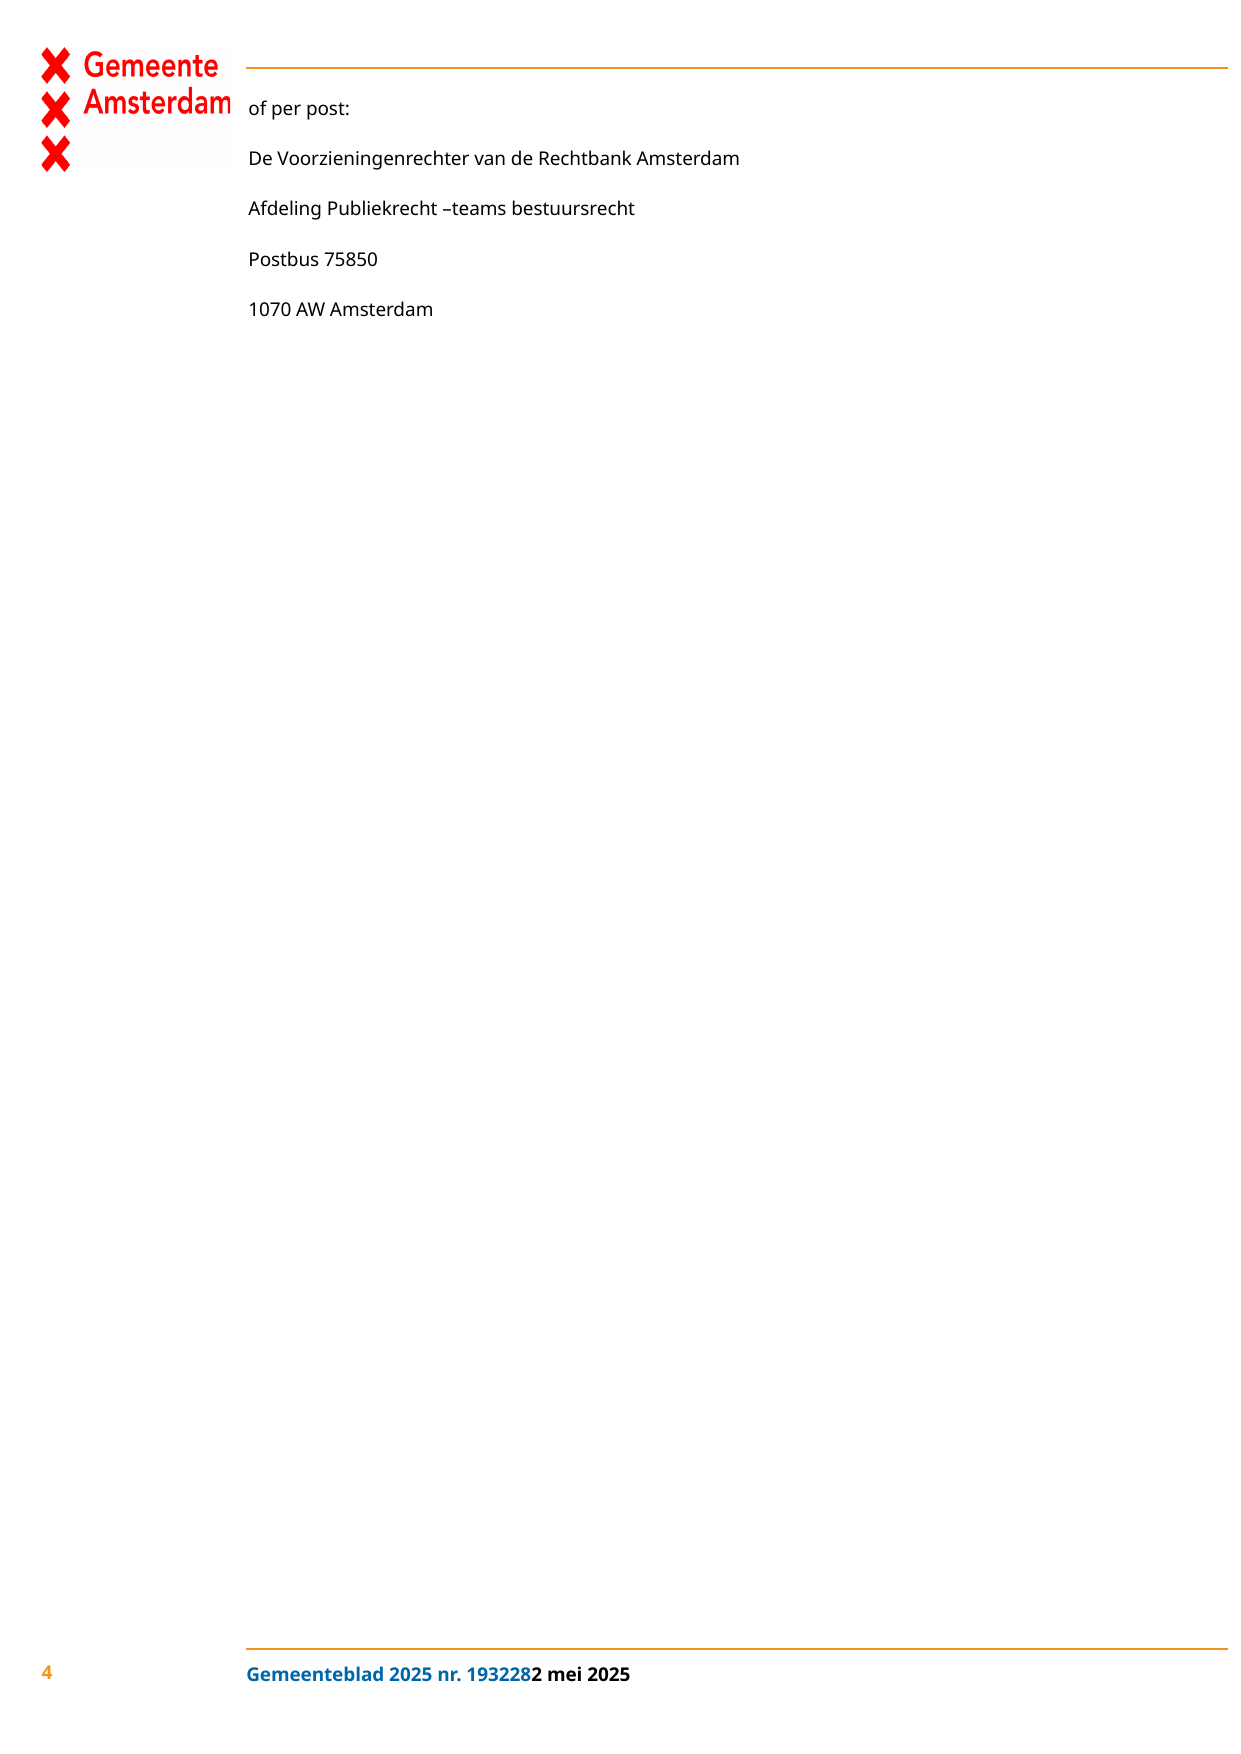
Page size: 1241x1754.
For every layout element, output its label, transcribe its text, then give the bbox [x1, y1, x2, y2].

picture [41, 47, 231, 172]
text 1070 AW Amsterdam [248, 296, 1152, 322]
text Afdeling Publiekrecht –teams bestuursrecht [248, 196, 1152, 221]
text of per post: [248, 95, 1152, 121]
text Postbus 75850 [248, 246, 1152, 272]
text De Voorzieningenrechter van de Rechtbank Amsterdam [248, 145, 1152, 171]
